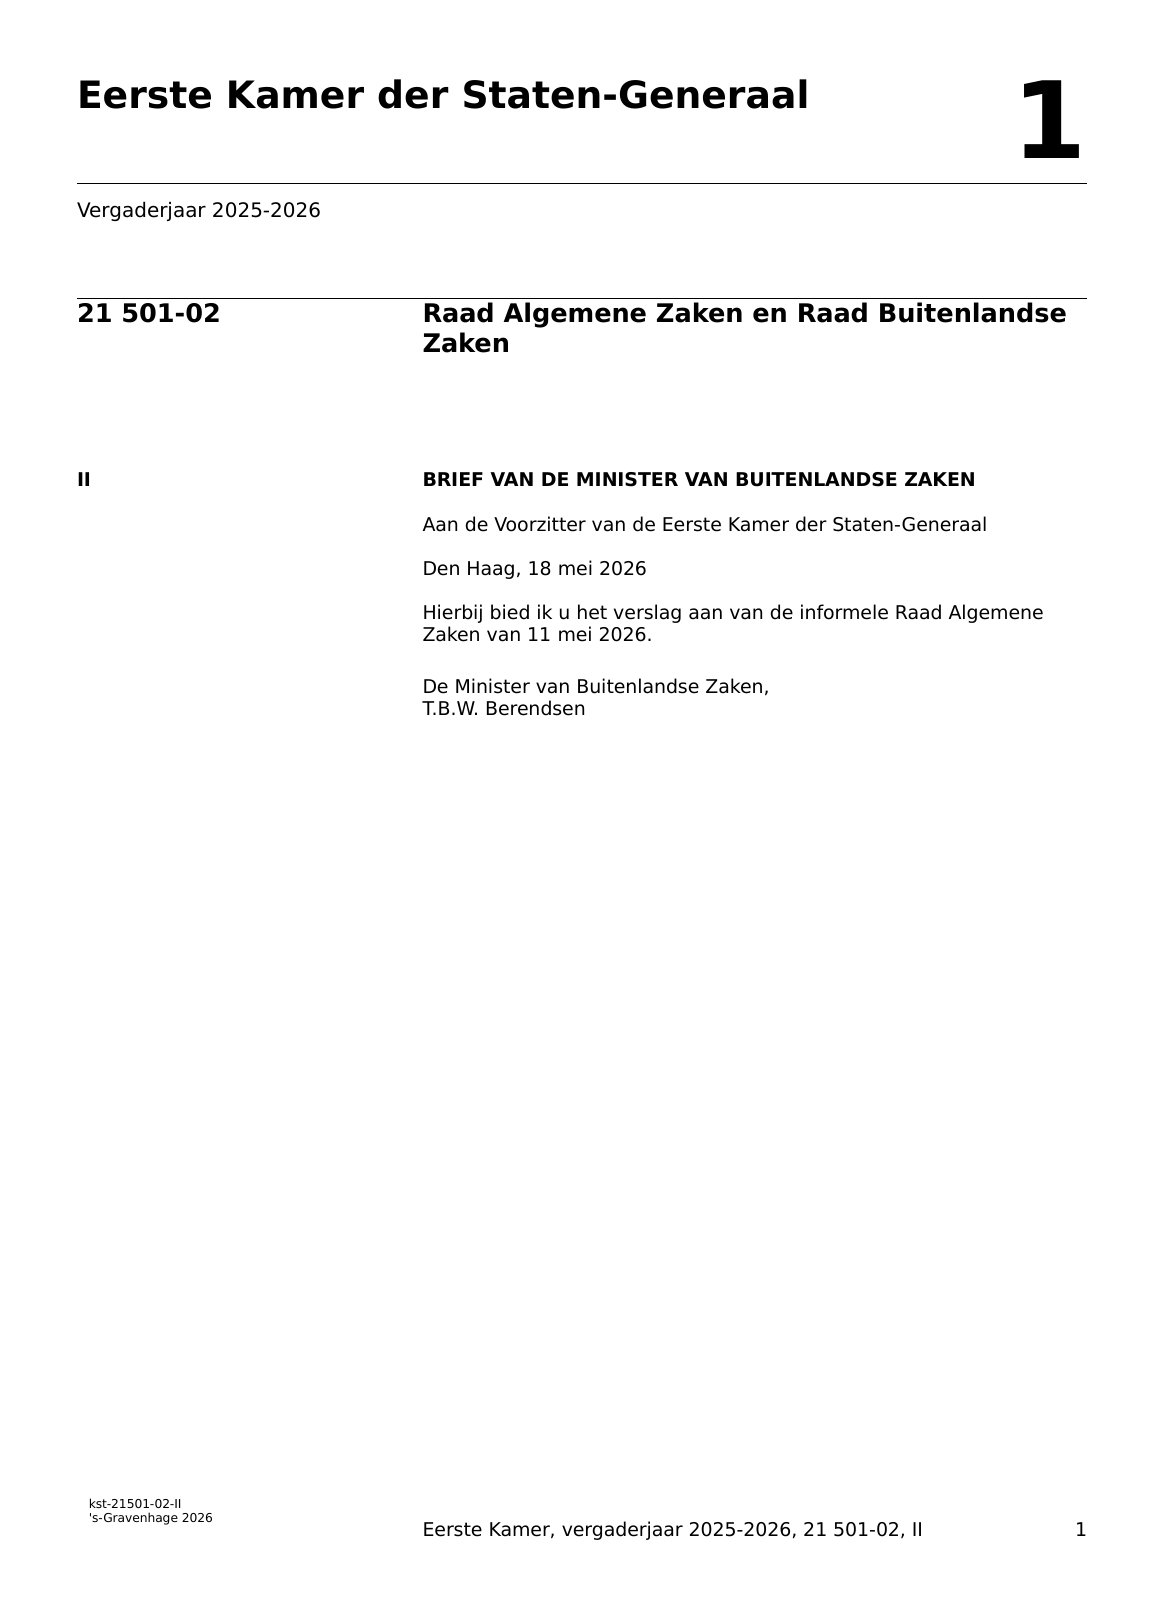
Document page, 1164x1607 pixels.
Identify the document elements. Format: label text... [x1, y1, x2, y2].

subtitle 21 501-02 Raad Algemene Zaken en Raad Buitenlandse Zaken [77, 299, 1087, 358]
text 's-Gravenhage 2026 [88, 1511, 323, 1525]
text De Minister van Buitenlandse Zaken, T.B.W. Berendsen [422, 676, 1087, 720]
text Hierbij bied ik u het verslag aan van de informele Raad Algemene Zaken van 11 mei 2026. [422, 602, 1087, 646]
subtitle II BRIEF VAN DE MINISTER VAN BUITENLANDSE ZAKEN [77, 469, 1087, 491]
text kst-21501-02-II [88, 1497, 323, 1511]
text Aan de Voorzitter van de Eerste Kamer der Staten-Generaal [422, 513, 1087, 536]
table_header Eerste Kamer der Staten-Generaal [77, 59, 886, 183]
table_cell Vergaderjaar 2025-2026 [77, 184, 1087, 298]
table_header 1 [886, 59, 1087, 183]
text Den Haag, 18 mei 2026 [422, 558, 1087, 580]
